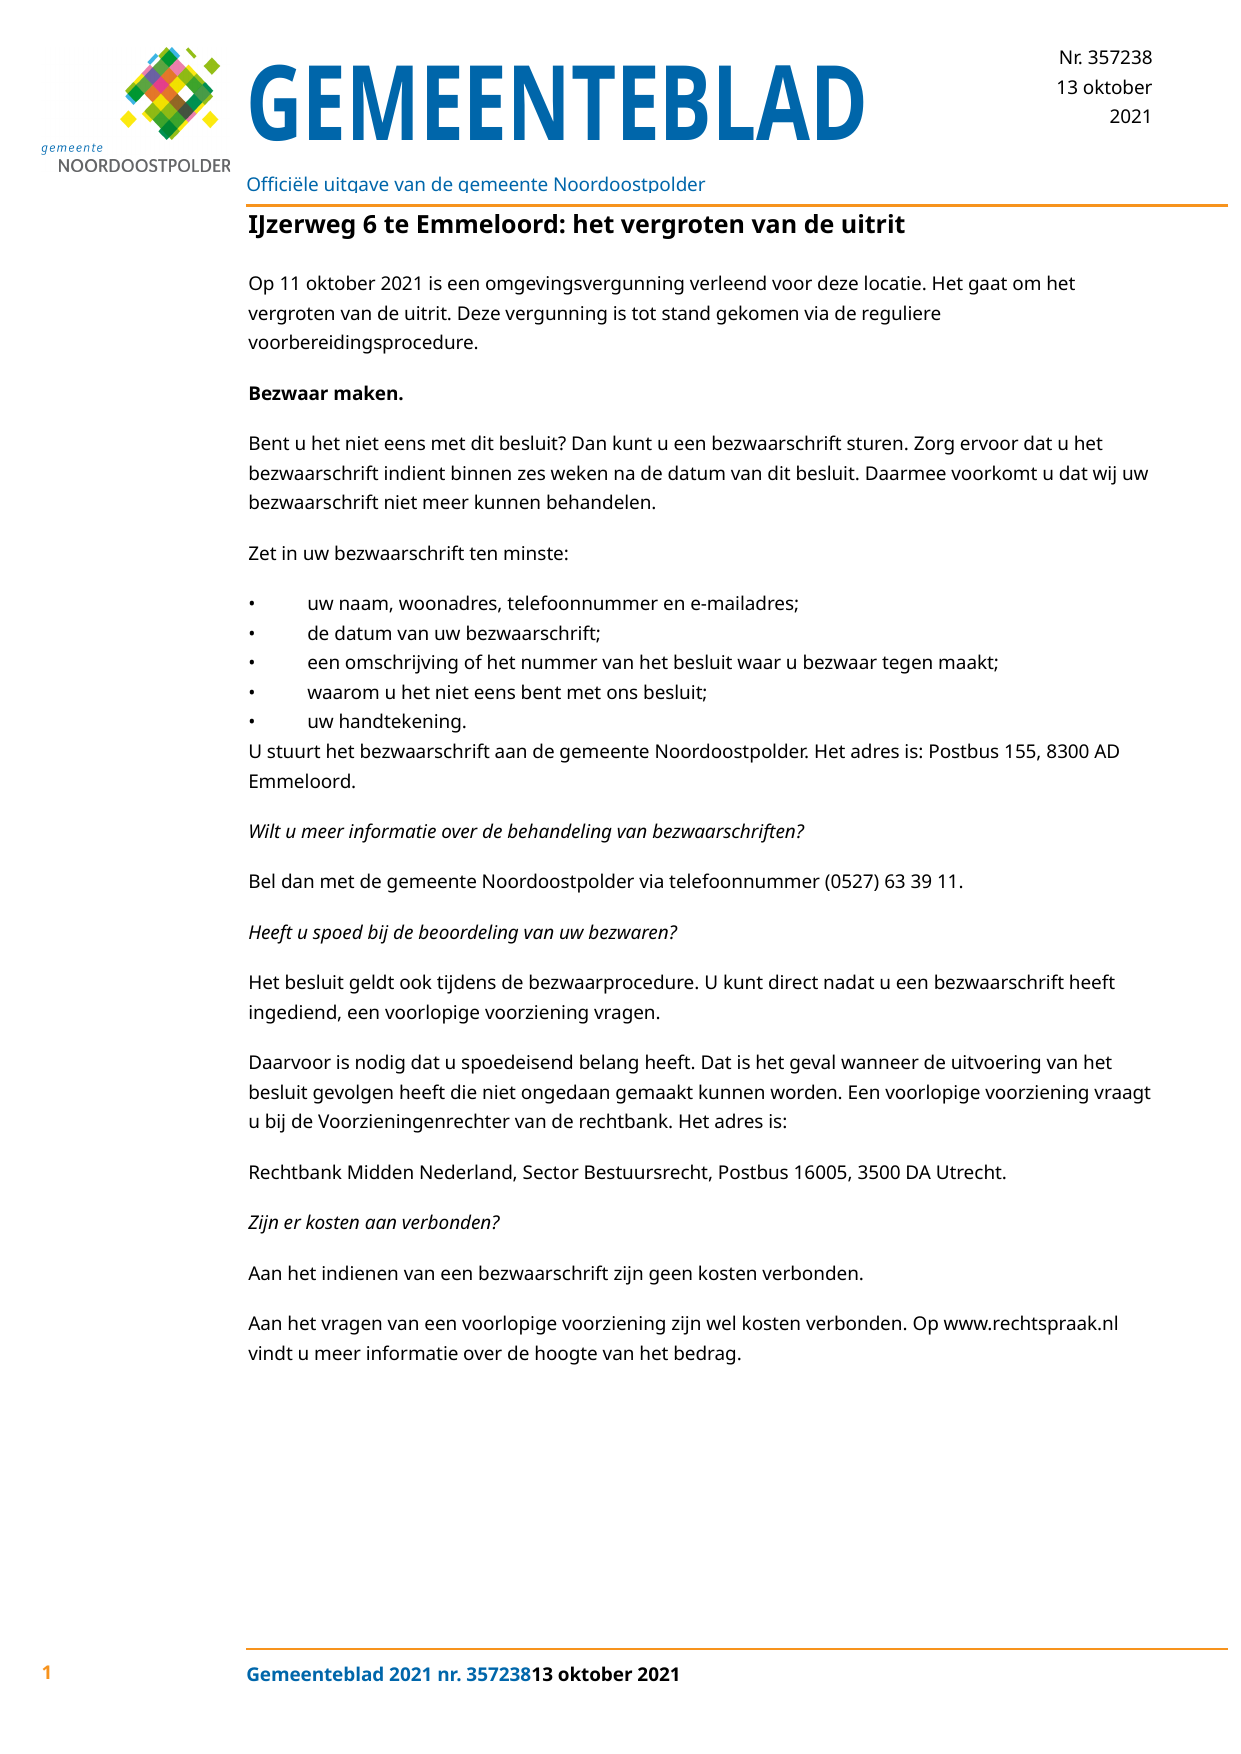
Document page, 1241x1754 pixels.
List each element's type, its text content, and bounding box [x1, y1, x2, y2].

text Rechtbank Midden Nederland, Sector Bestuursrecht, Postbus 16005, 3500 DA Utrecht. [248, 1159, 1152, 1185]
text Op 11 oktober 2021 is een omgevingsvergunning verleend voor deze locatie. Het gaat om het vergroten van de uitrit. Deze vergunning is tot stand gekomen via de reguliere voorbereidingsprocedure. [248, 270, 1152, 355]
text Heeft u spoed bij de beoordeling van uw bezwaren? [248, 919, 1152, 945]
list uw handtekening. [248, 709, 1152, 734]
text Bent u het niet eens met dit besluit? Dan kunt u een bezwaarschrift sturen. Zorg ervoor dat u het bezwaarschrift indient binnen zes weken na de datum van dit besluit. Daarmee voorkomt u dat wij uw bezwaarschrift niet meer kunnen behandelen. [248, 430, 1152, 515]
text IJzerweg 6 te Emmeloord: het vergroten van de uitrit [248, 207, 1152, 241]
list een omschrijving of het nummer van het besluit waar u bezwaar tegen maakt; [248, 649, 1152, 675]
text Bezwaar maken. [248, 380, 1152, 406]
text Zijn er kosten aan verbonden? [248, 1209, 1152, 1235]
text Wilt u meer informatie over de behandeling van bezwaarschriften? [248, 818, 1152, 844]
text U stuurt het bezwaarschrift aan de gemeente Noordoostpolder. Het adres is: Postbus 155, 8300 AD Emmeloord. [248, 738, 1152, 793]
text Aan het vragen van een voorlopige voorziening zijn wel kosten verbonden. Op www.rechtspraak.nl vindt u meer informatie over de hoogte van het bedrag. [248, 1310, 1152, 1366]
text Daarvoor is nodig dat u spoedeisend belang heeft. Dat is het geval wanneer de uitvoering van het besluit gevolgen heeft die niet ongedaan gemaakt kunnen worden. Een voorlopige voorziening vraagt u bij de Voorzieningenrechter van de rechtbank. Het adres is: [248, 1049, 1152, 1134]
list waarom u het niet eens bent met ons besluit; [248, 679, 1152, 705]
list uw naam, woonadres, telefoonnummer en e-mailadres; [248, 590, 1152, 616]
text Bel dan met de gemeente Noordoostpolder via telefoonnummer (0527) 63 39 11. [248, 869, 1152, 894]
list de datum van uw bezwaarschrift; [248, 620, 1152, 646]
text Zet in uw bezwaarschrift ten minste: [248, 540, 1152, 566]
picture [41, 47, 231, 172]
text Het besluit geldt ook tijdens de bezwaarprocedure. U kunt direct nadat u een bezwaarschrift heeft ingediend, een voorlopige voorziening vragen. [248, 969, 1152, 1025]
text Aan het indienen van een bezwaarschrift zijn geen kosten verbonden. [248, 1260, 1152, 1286]
